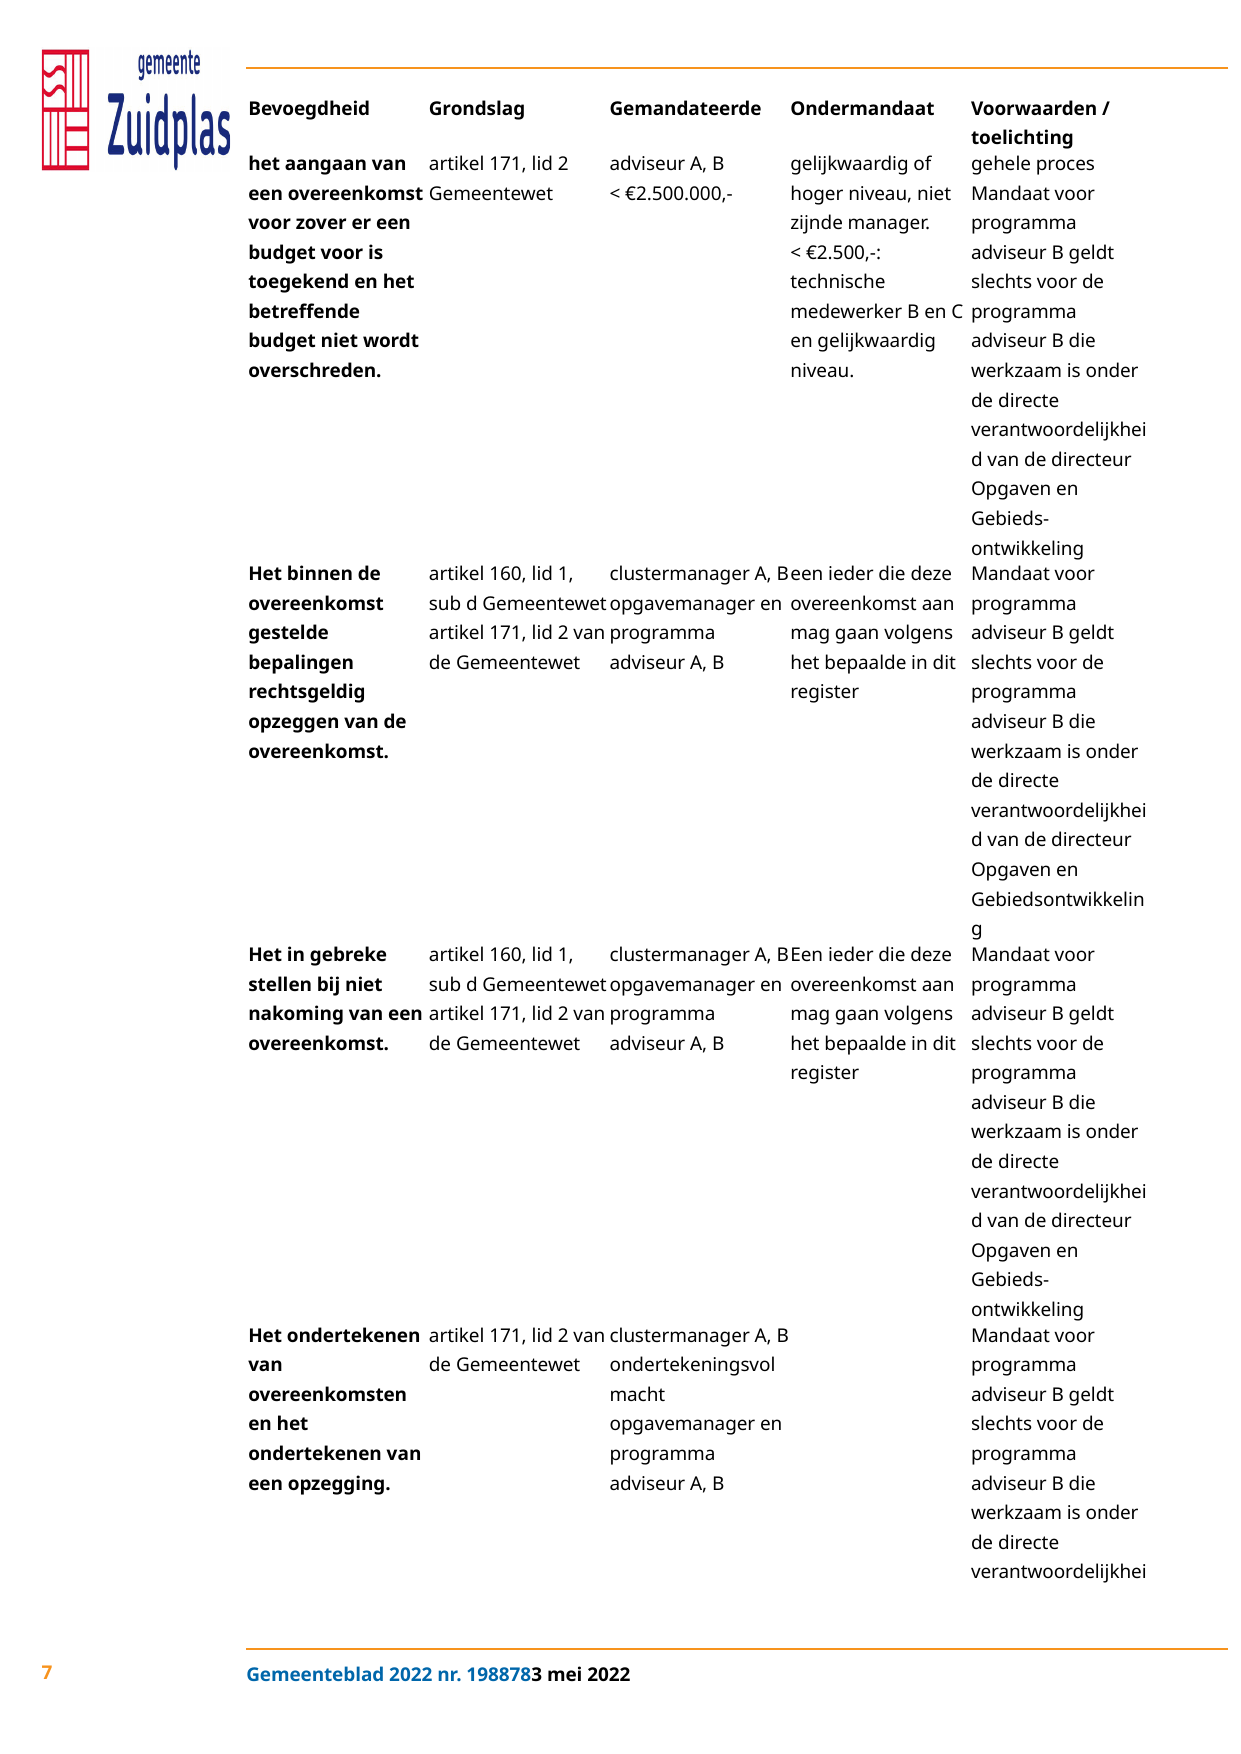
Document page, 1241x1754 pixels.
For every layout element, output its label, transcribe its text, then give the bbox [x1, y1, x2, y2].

table_cell Mandaat voor programma adviseur B geldt slechts voor de programma adviseur B die werkzaam is onder de directe verantwoordelijkhei [971, 1322, 1152, 1584]
table_cell gelijkwaardig of hoger niveau, niet zijnde manager. < €2.500,-: technische medewerker B en C en gelijkwaardig niveau. [790, 150, 971, 560]
table_cell artikel 160, lid 1, sub d Gemeentewet artikel 171, lid 2 van de Gemeentewet [429, 941, 609, 1322]
table_header Voorwaarden / toelichting [971, 95, 1152, 150]
table_cell het aangaan van een overeenkomst voor zover er een budget voor is toegekend en het betreffende budget niet wordt overschreden. [248, 150, 429, 560]
table_cell clustermanager A, B ondertekeningsvolmacht opgavemanager en programma adviseur A, B [609, 1322, 790, 1584]
table_cell Een ieder die deze overeenkomst aan mag gaan volgens het bepaalde in dit register [790, 941, 971, 1322]
table_cell gehele proces Mandaat voor programma adviseur B geldt slechts voor de programma adviseur B die werkzaam is onder de directe verantwoordelijkheid van de directeur Opgaven en Gebieds-ontwikkeling [971, 150, 1152, 560]
table_cell Mandaat voor programma adviseur B geldt slechts voor de programma adviseur B die werkzaam is onder de directe verantwoordelijkheid van de directeur Opgaven en Gebieds-ontwikkeling [971, 941, 1152, 1322]
table_cell een ieder die deze overeenkomst aan mag gaan volgens het bepaalde in dit register [790, 560, 971, 941]
table_cell clustermanager A, B opgavemanager en programma adviseur A, B [609, 941, 790, 1322]
table_header Gemandateerde [609, 95, 790, 150]
table_header Grondslag [429, 95, 609, 150]
table_cell Het binnen de overeenkomst gestelde bepalingen rechtsgeldig opzeggen van de overeenkomst. [248, 560, 429, 941]
table_header Bevoegdheid [248, 95, 429, 150]
table_cell Het in gebreke stellen bij niet nakoming van een overeenkomst. [248, 941, 429, 1322]
table_cell artikel 171, lid 2 Gemeentewet [429, 150, 609, 560]
table_cell artikel 160, lid 1, sub d Gemeentewet artikel 171, lid 2 van de Gemeentewet [429, 560, 609, 941]
table_cell Mandaat voor programma adviseur B geldt slechts voor de programma adviseur B die werkzaam is onder de directe verantwoordelijkheid van de directeur Opgaven en Gebiedsontwikkeling [971, 560, 1152, 941]
picture [41, 47, 231, 172]
table_cell artikel 171, lid 2 van de Gemeentewet [429, 1322, 609, 1584]
table_header Ondermandaat [790, 95, 971, 150]
table_cell clustermanager A, B opgavemanager en programma adviseur A, B [609, 560, 790, 941]
table_cell Het ondertekenen van overeenkomsten en het ondertekenen van een opzegging. [248, 1322, 429, 1584]
table_cell adviseur A, B < €2.500.000,- [609, 150, 790, 560]
table_cell [790, 1322, 971, 1584]
